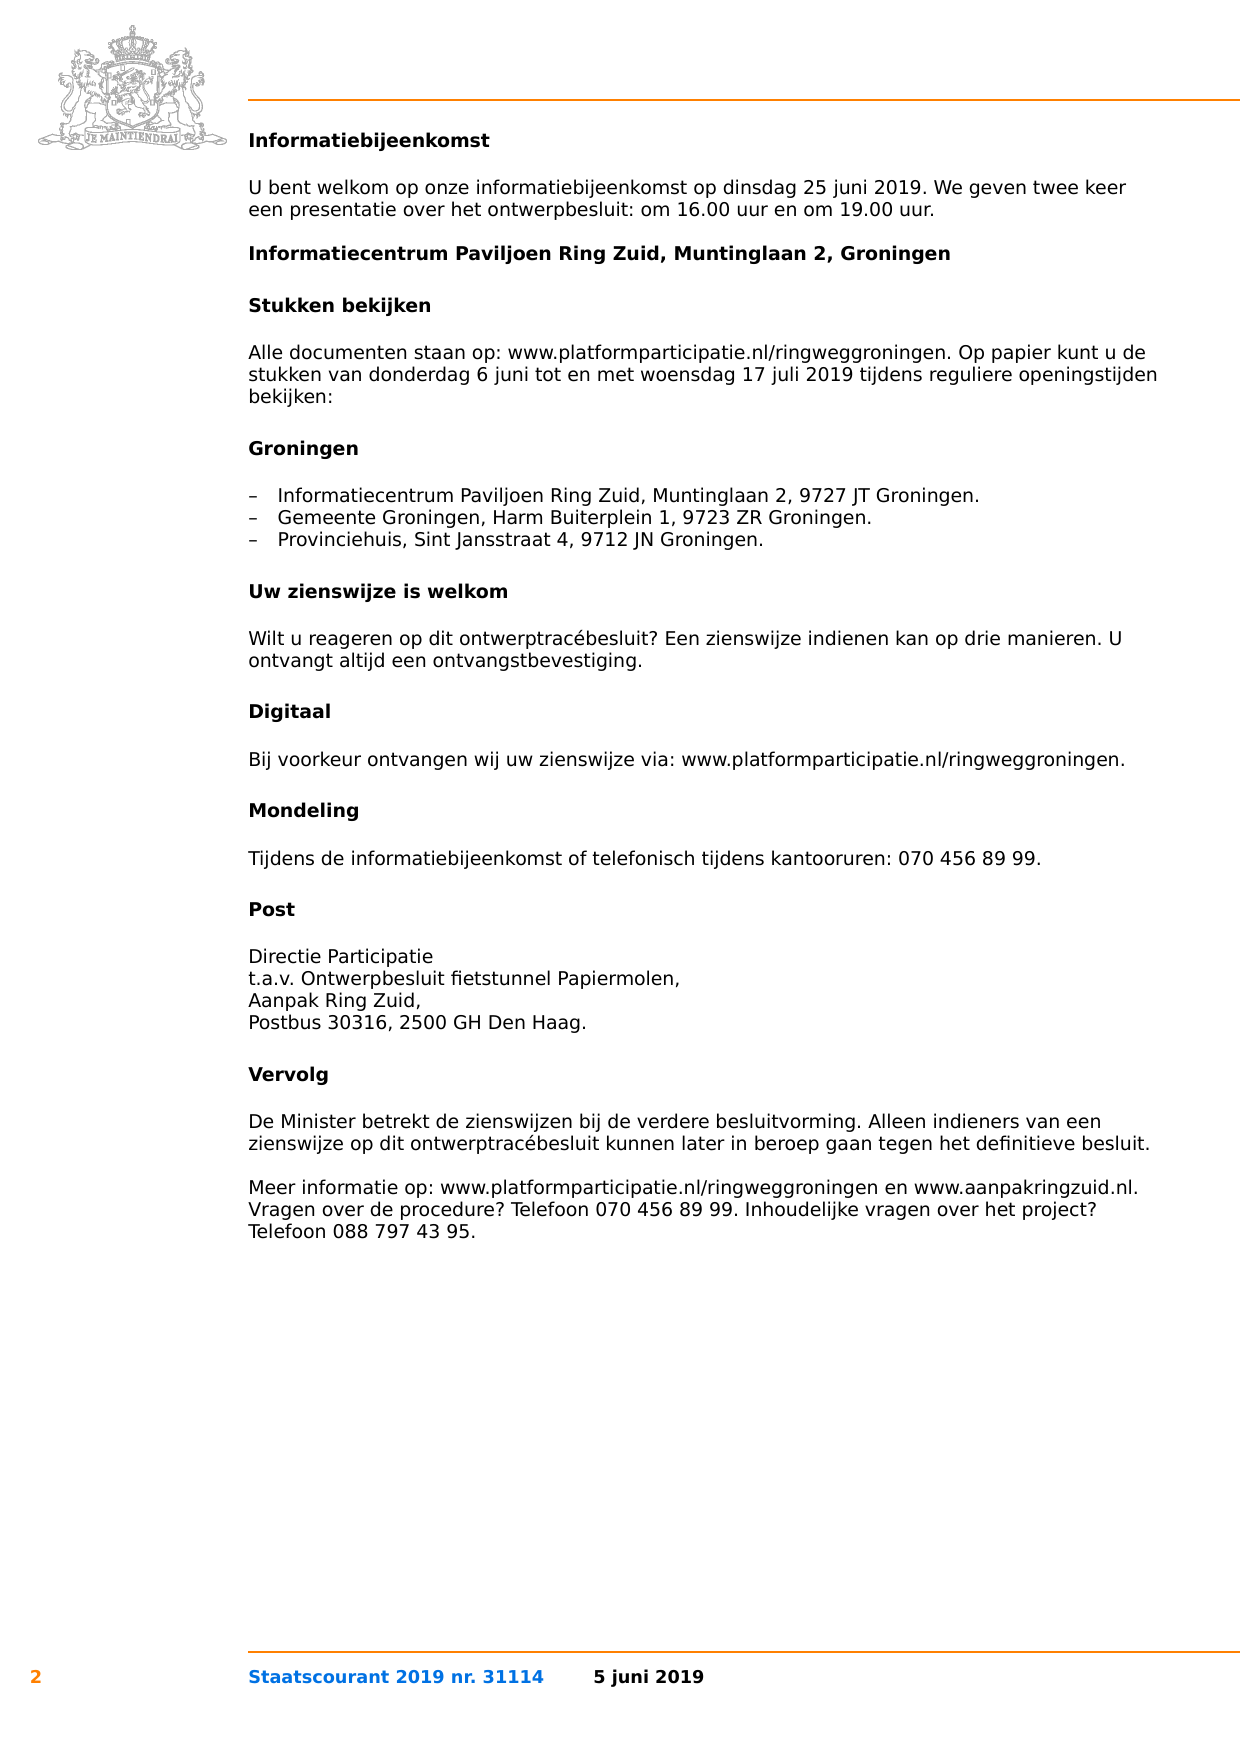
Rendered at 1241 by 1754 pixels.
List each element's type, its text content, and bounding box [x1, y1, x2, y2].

text Aanpak Ring Zuid, [248, 990, 1163, 1012]
text Wilt u reageren op dit ontwerptracébesluit? Een zienswijze indienen kan op drie manieren. U ontvangt altijd een ontvangstbevestiging. [248, 627, 1163, 671]
text Alle documenten staan op: www.platformparticipatie.nl/ringweggroningen. Op papier kunt u de stukken van donderdag 6 juni tot en met woensdag 17 juli 2019 tijdens reguliere openingstijden bekijken: [248, 342, 1163, 408]
subtitle Vervolg [248, 1064, 1163, 1086]
text U bent welkom op onze informatiebijeenkomst op dinsdag 25 juni 2019. We geven twee keer een presentatie over het ontwerpbesluit: om 16.00 uur en om 19.00 uur. [248, 177, 1163, 221]
text De Minister betrekt de zienswijzen bij de verdere besluitvorming. Alleen indieners van een zienswijze op dit ontwerptracébesluit kunnen later in beroep gaan tegen het definitieve besluit. [248, 1111, 1163, 1155]
text Vragen over de procedure? Telefoon 070 456 89 99. Inhoudelijke vragen over het project? Telefoon 088 797 43 95. [248, 1199, 1163, 1243]
subtitle Stukken bekijken [248, 295, 1163, 317]
subtitle Uw zienswijze is welkom [248, 581, 1163, 602]
subtitle Digitaal [248, 701, 1163, 723]
text Tijdens de informatiebijeenkomst of telefonisch tijdens kantooruren: 070 456 89 99. [248, 847, 1163, 869]
text Bij voorkeur ontvangen wij uw zienswijze via: www.platformparticipatie.nl/ringweggroningen. [248, 748, 1163, 770]
text – Informatiecentrum Paviljoen Ring Zuid, Muntinglaan 2, 9727 JT Groningen. [248, 484, 1163, 507]
subtitle Mondeling [248, 800, 1163, 822]
subtitle Informatiebijeenkomst [248, 130, 1163, 152]
text Informatiecentrum Paviljoen Ring Zuid, Muntinglaan 2, Groningen [248, 243, 1163, 265]
text Postbus 30316, 2500 GH Den Haag. [248, 1012, 1163, 1034]
text – Provinciehuis, Sint Jansstraat 4, 9712 JN Groningen. [248, 528, 1163, 551]
text Directie Participatie [248, 946, 1163, 968]
subtitle Groningen [248, 438, 1163, 459]
picture [38, 25, 227, 150]
text Meer informatie op: www.platformparticipatie.nl/ringweggroningen en www.aanpakringzuid.nl. [248, 1177, 1163, 1199]
text – Gemeente Groningen, Harm Buiterplein 1, 9723 ZR Groningen. [248, 507, 1163, 528]
text t.a.v. Ontwerpbesluit fietstunnel Papiermolen, [248, 968, 1163, 990]
subtitle Post [248, 899, 1163, 921]
